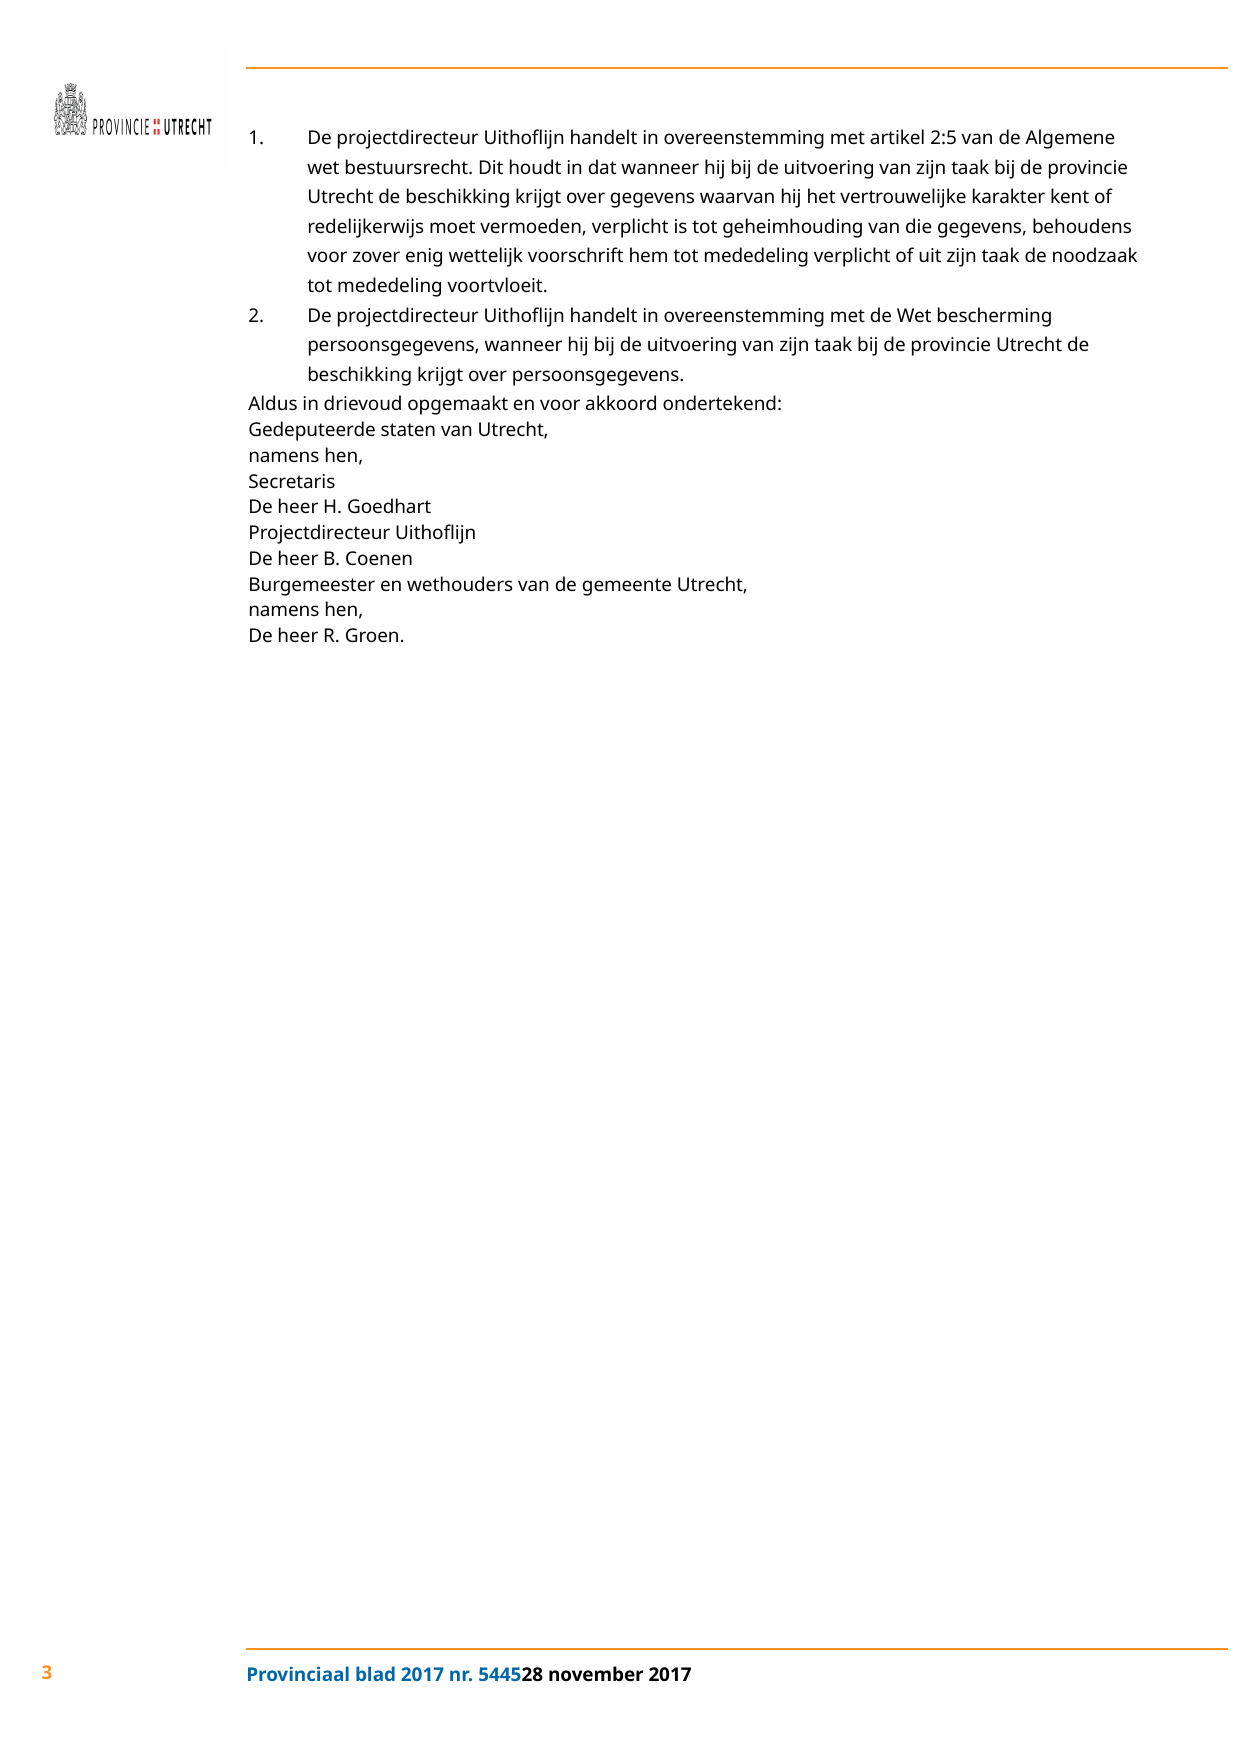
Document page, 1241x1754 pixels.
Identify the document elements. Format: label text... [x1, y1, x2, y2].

text Secretaris [248, 468, 1152, 493]
picture [41, 47, 231, 172]
text namens hen, [248, 596, 1152, 622]
list De projectdirecteur Uithoflijn handelt in overeenstemming met de Wet bescherming persoonsgegevens, wanneer hij bij de uitvoering van zijn taak bij de provincie Utrecht de beschikking krijgt over persoonsgegevens. [248, 302, 1152, 387]
list De projectdirecteur Uithoflijn handelt in overeenstemming met artikel 2:5 van de Algemene wet bestuursrecht. Dit houdt in dat wanneer hij bij de uitvoering van zijn taak bij de provincie Utrecht de beschikking krijgt over gegevens waarvan hij het vertrouwelijke karakter kent of redelijkerwijs moet vermoeden, verplicht is tot geheimhouding van die gegevens, behoudens voor zover enig wettelijk voorschrift hem tot mededeling verplicht of uit zijn taak de noodzaak tot mededeling voortvloeit. [248, 124, 1152, 298]
text Burgemeester en wethouders van de gemeente Utrecht, [248, 571, 1152, 596]
text De heer B. Coenen [248, 545, 1152, 571]
text namens hen, [248, 442, 1152, 468]
text De heer H. Goedhart [248, 493, 1152, 519]
text Gedeputeerde staten van Utrecht, [248, 416, 1152, 442]
text De heer R. Groen. [248, 622, 1152, 648]
text Aldus in drievoud opgemaakt en voor akkoord ondertekend: [248, 391, 1152, 416]
text Projectdirecteur Uithoflijn [248, 519, 1152, 545]
